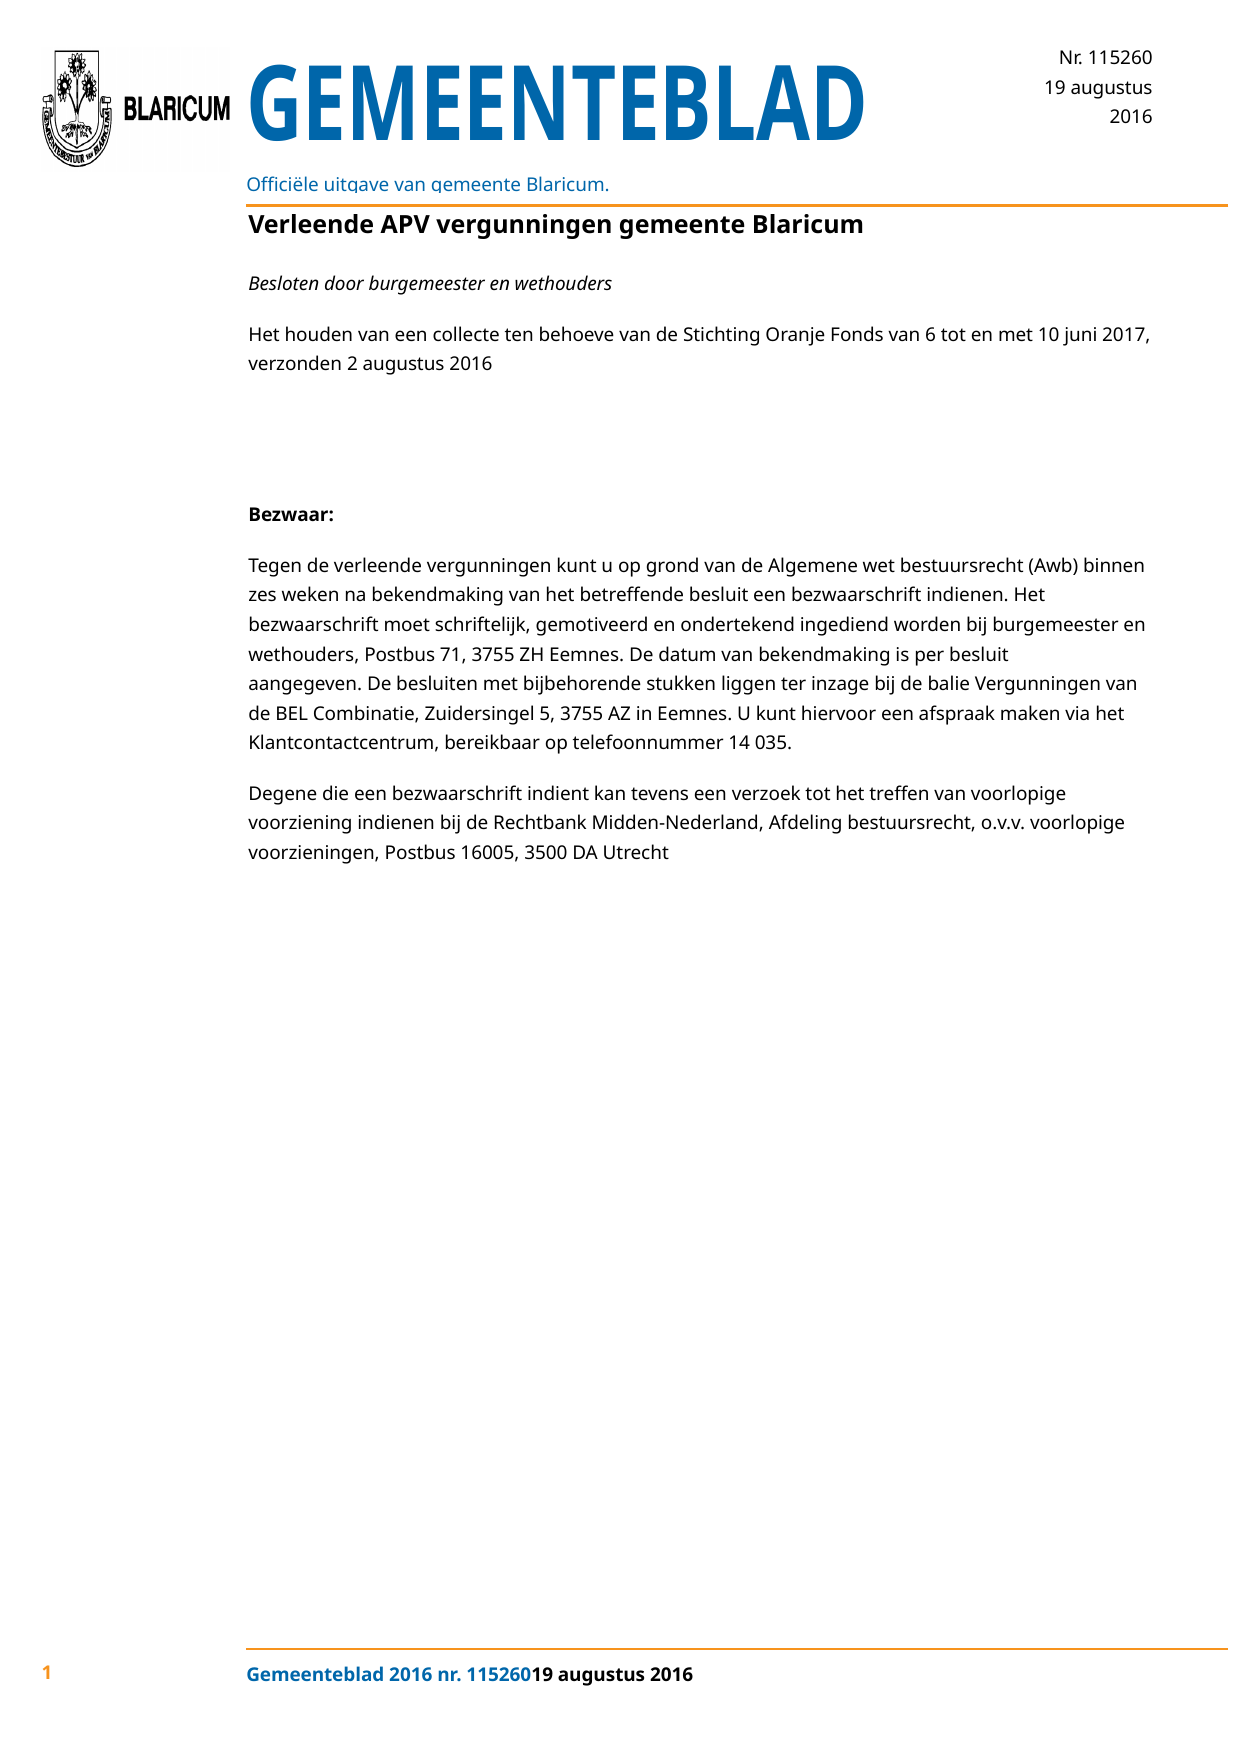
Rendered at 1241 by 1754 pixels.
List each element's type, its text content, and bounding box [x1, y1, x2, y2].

picture [41, 47, 231, 172]
text Besloten door burgemeester en wethouders [248, 270, 1152, 296]
text Het houden van een collecte ten behoeve van de Stichting Oranje Fonds van 6 tot en met 10 juni 2017, verzonden 2 augustus 2016 [248, 321, 1152, 376]
text Tegen de verleende vergunningen kunt u op grond van de Algemene wet bestuursrecht (Awb) binnen zes weken na bekendmaking van het betreffende besluit een bezwaarschrift indienen. Het bezwaarschrift moet schriftelijk, gemotiveerd en ondertekend ingediend worden bij burgemeester en wethouders, Postbus 71, 3755 ZH Eemnes. De datum van bekendmaking is per besluit aangegeven. De besluiten met bijbehorende stukken liggen ter inzage bij de balie Vergunningen van de BEL Combinatie, Zuidersingel 5, 3755 AZ in Eemnes. U kunt hiervoor een afspraak maken via het Klantcontactcentrum, bereikbaar op telefoonnummer 14 035. [248, 552, 1152, 755]
text Verleende APV vergunningen gemeente Blaricum [248, 207, 1152, 241]
text Degene die een bezwaarschrift indient kan tevens een verzoek tot het treffen van voorlopige voorziening indienen bij de Rechtbank Midden-Nederland, Afdeling bestuursrecht, o.v.v. voorlopige voorzieningen, Postbus 16005, 3500 DA Utrecht [248, 780, 1152, 865]
text Bezwaar: [248, 502, 1152, 527]
